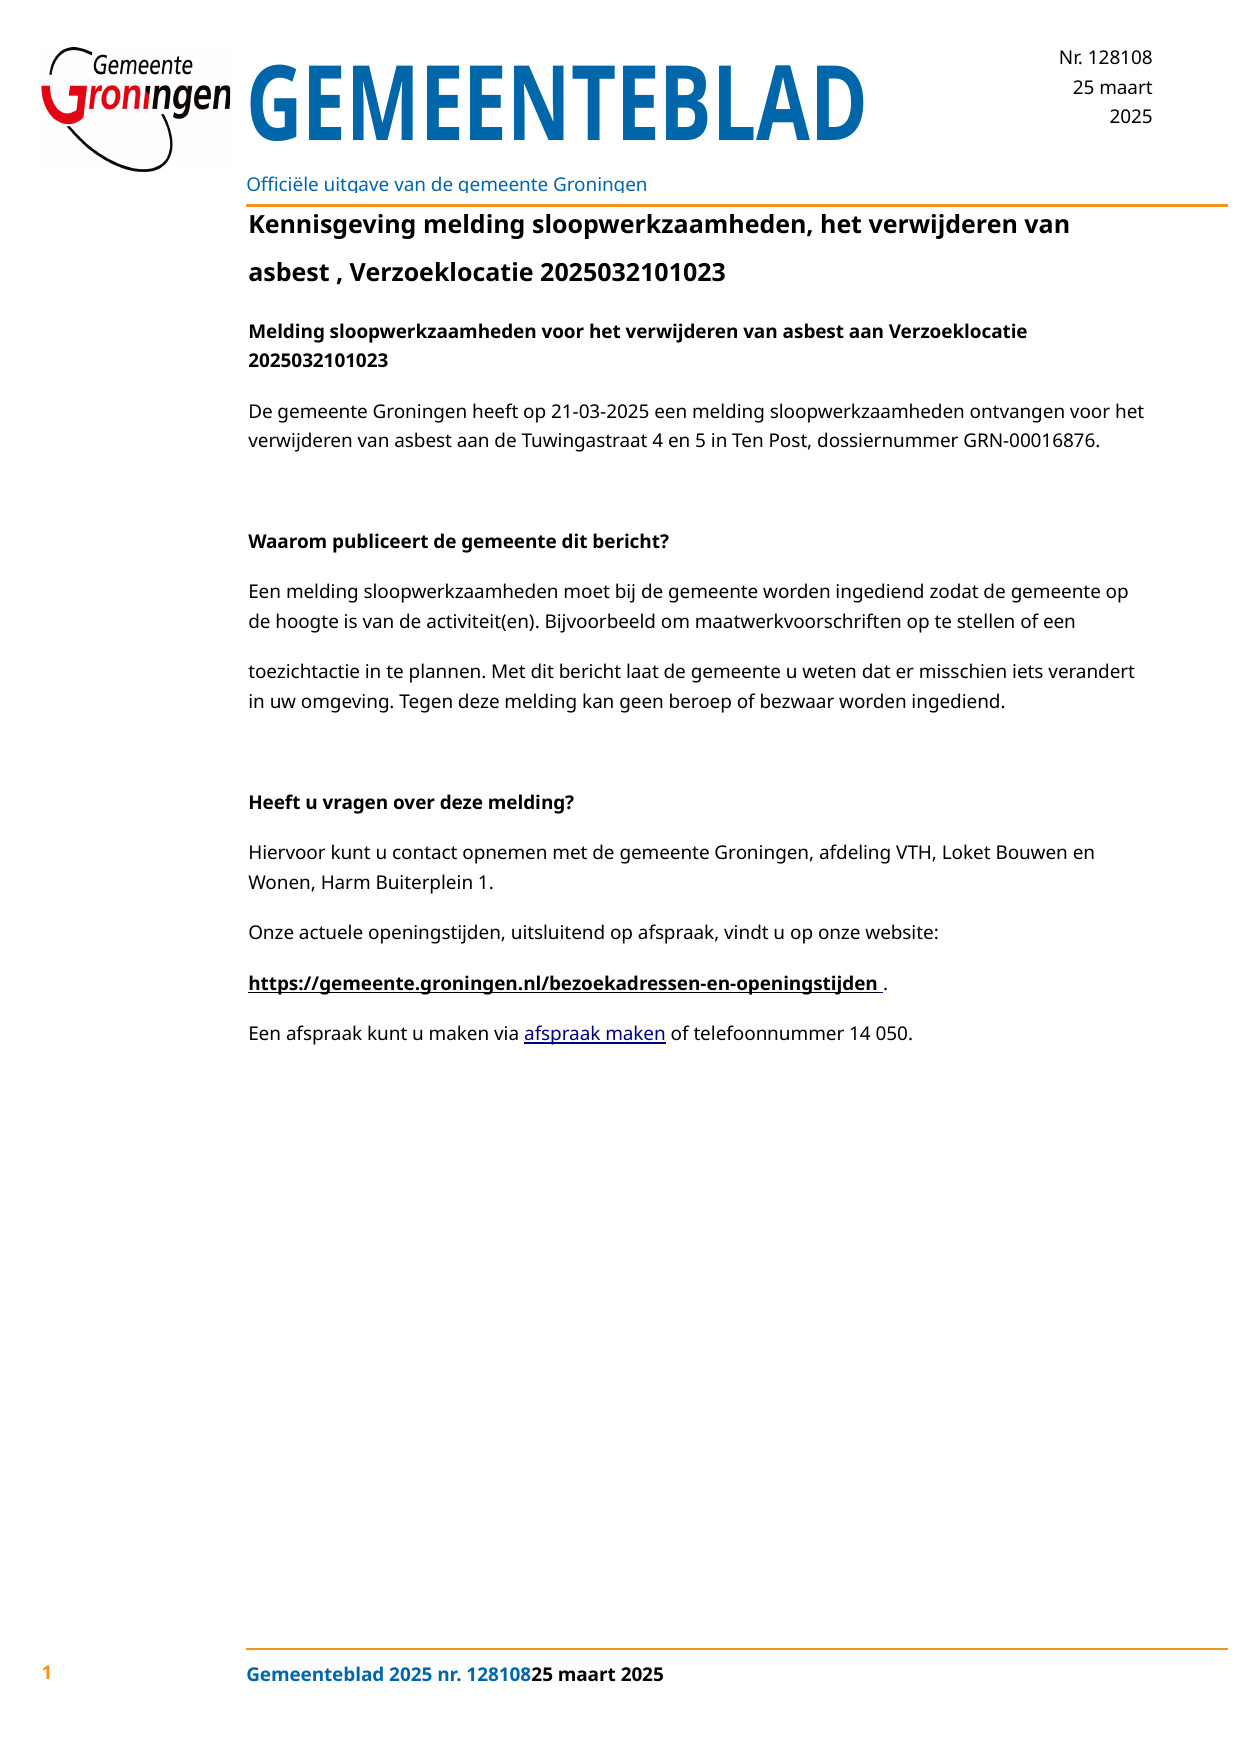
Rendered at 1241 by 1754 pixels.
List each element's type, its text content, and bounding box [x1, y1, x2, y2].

text Heeft u vragen over deze melding? [248, 789, 1152, 815]
text Waarom publiceert de gemeente dit bericht? [248, 528, 1152, 554]
text Een melding sloopwerkzaamheden moet bij de gemeente worden ingediend zodat de gemeente op de hoogte is van de activiteit(en). Bijvoorbeeld om maatwerkvoorschriften op te stellen of een [248, 579, 1152, 634]
text Hiervoor kunt u contact opnemen met de gemeente Groningen, afdeling VTH, Loket Bouwen en Wonen, Harm Buiterplein 1. [248, 839, 1152, 895]
text Een afspraak kunt u maken via afspraak maken of telefoonnummer 14 050. [248, 1020, 1152, 1046]
text Onze actuele openingstijden, uitsluitend op afspraak, vindt u op onze website: [248, 919, 1152, 945]
picture [41, 47, 231, 172]
text Kennisgeving melding sloopwerkzaamheden, het verwijderen van asbest , Verzoeklocatie 2025032101023 [248, 207, 1152, 288]
text De gemeente Groningen heeft op 21-03-2025 een melding sloopwerkzaamheden ontvangen voor het verwijderen van asbest aan de Tuwingastraat 4 en 5 in Ten Post, dossiernummer GRN-00016876. [248, 398, 1152, 453]
text Melding sloopwerkzaamheden voor het verwijderen van asbest aan Verzoeklocatie 2025032101023 [248, 318, 1152, 373]
text https://gemeente.groningen.nl/bezoekadressen-en-openingstijden . [248, 970, 1152, 996]
text toezichtactie in te plannen. Met dit bericht laat de gemeente u weten dat er misschien iets verandert in uw omgeving. Tegen deze melding kan geen beroep of bezwaar worden ingediend. [248, 659, 1152, 714]
